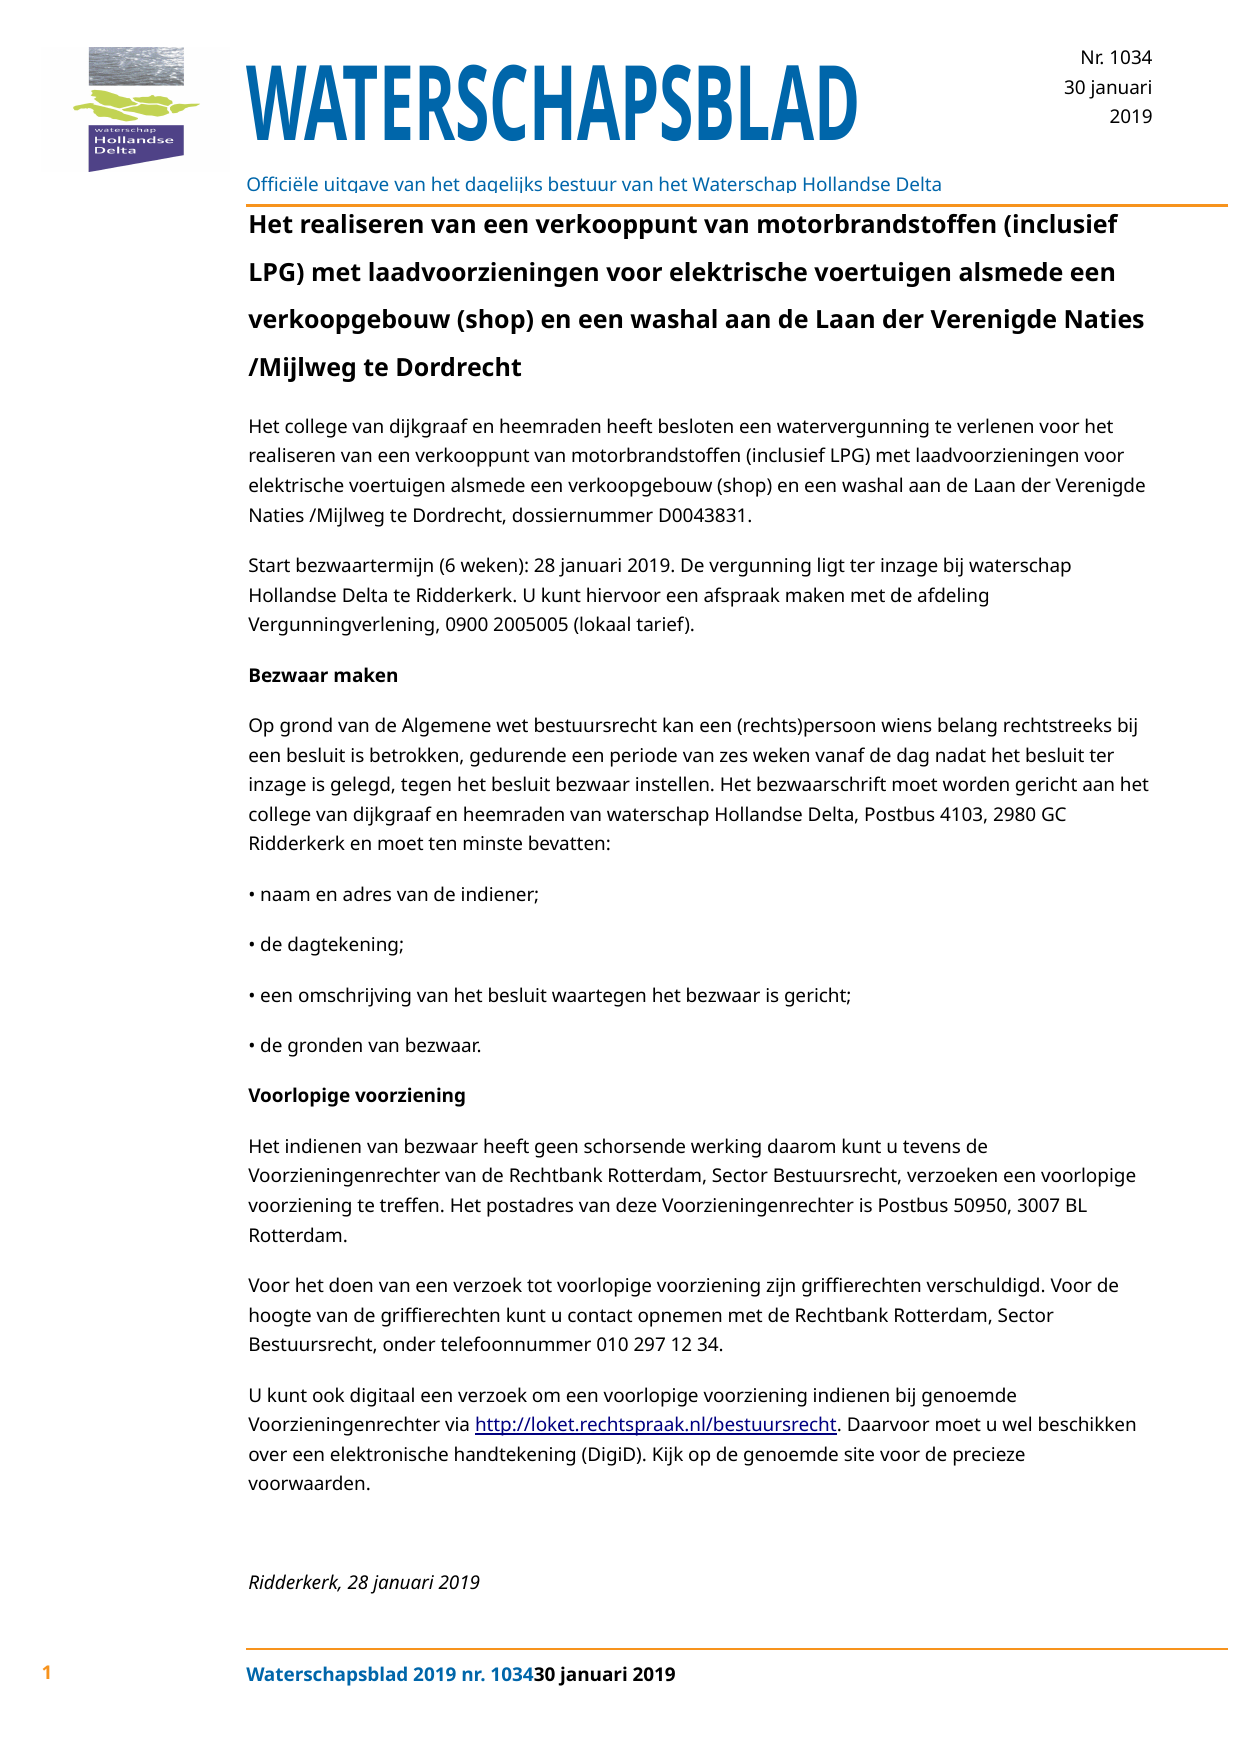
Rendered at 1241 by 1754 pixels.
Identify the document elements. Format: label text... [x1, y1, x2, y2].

text Start bezwaartermijn (6 weken): 28 januari 2019. De vergunning ligt ter inzage bij waterschap Hollandse Delta te Ridderkerk. U kunt hiervoor een afspraak maken met de afdeling Vergunningverlening, 0900 2005005 (lokaal tarief). [248, 552, 1152, 637]
text • de gronden van bezwaar. [248, 1032, 1152, 1058]
text Bezwaar maken [248, 662, 1152, 688]
text Voorlopige voorziening [248, 1083, 1152, 1108]
text Het indienen van bezwaar heeft geen schorsende werking daarom kunt u tevens de Voorzieningenrechter van de Rechtbank Rotterdam, Sector Bestuursrecht, verzoeken een voorlopige voorziening te treffen. Het postadres van deze Voorzieningenrechter is Postbus 50950, 3007 BL Rotterdam. [248, 1133, 1152, 1248]
text Voor het doen van een verzoek tot voorlopige voorziening zijn griffierechten verschuldigd. Voor de hoogte van de griffierechten kunt u contact opnemen met de Rechtbank Rotterdam, Sector Bestuursrecht, onder telefoonnummer 010 297 12 34. [248, 1272, 1152, 1357]
text • de dagtekening; [248, 931, 1152, 957]
text Ridderkerk, 28 januari 2019 [248, 1569, 1152, 1594]
text Het college van dijkgraaf en heemraden heeft besloten een watervergunning te verlenen voor het realiseren van een verkooppunt van motorbrandstoffen (inclusief LPG) met laadvoorzieningen voor elektrische voertuigen alsmede een verkoopgebouw (shop) en een washal aan de Laan der Verenigde Naties /Mijlweg te Dordrecht, dossiernummer D0043831. [248, 413, 1152, 528]
text • een omschrijving van het besluit waartegen het bezwaar is gericht; [248, 982, 1152, 1008]
text Het realiseren van een verkooppunt van motorbrandstoffen (inclusief LPG) met laadvoorzieningen voor elektrische voertuigen alsmede een verkoopgebouw (shop) en een washal aan de Laan der Verenigde Naties /Mijlweg te Dordrecht [248, 207, 1152, 384]
text Op grond van de Algemene wet bestuursrecht kan een (rechts)persoon wiens belang rechtstreeks bij een besluit is betrokken, gedurende een periode van zes weken vanaf de dag nadat het besluit ter inzage is gelegd, tegen het besluit bezwaar instellen. Het bezwaarschrift moet worden gericht aan het college van dijkgraaf en heemraden van waterschap Hollandse Delta, Postbus 4103, 2980 GC Ridderkerk en moet ten minste bevatten: [248, 712, 1152, 856]
text U kunt ook digitaal een verzoek om een voorlopige voorziening indienen bij genoemde Voorzieningenrechter via http://loket.rechtspraak.nl/bestuursrecht. Daarvoor moet u wel beschikken over een elektronische handtekening (DigiD). Kijk op de genoemde site voor de precieze voorwaarden. [248, 1382, 1152, 1496]
text • naam en adres van de indiener; [248, 881, 1152, 907]
picture [41, 47, 231, 172]
